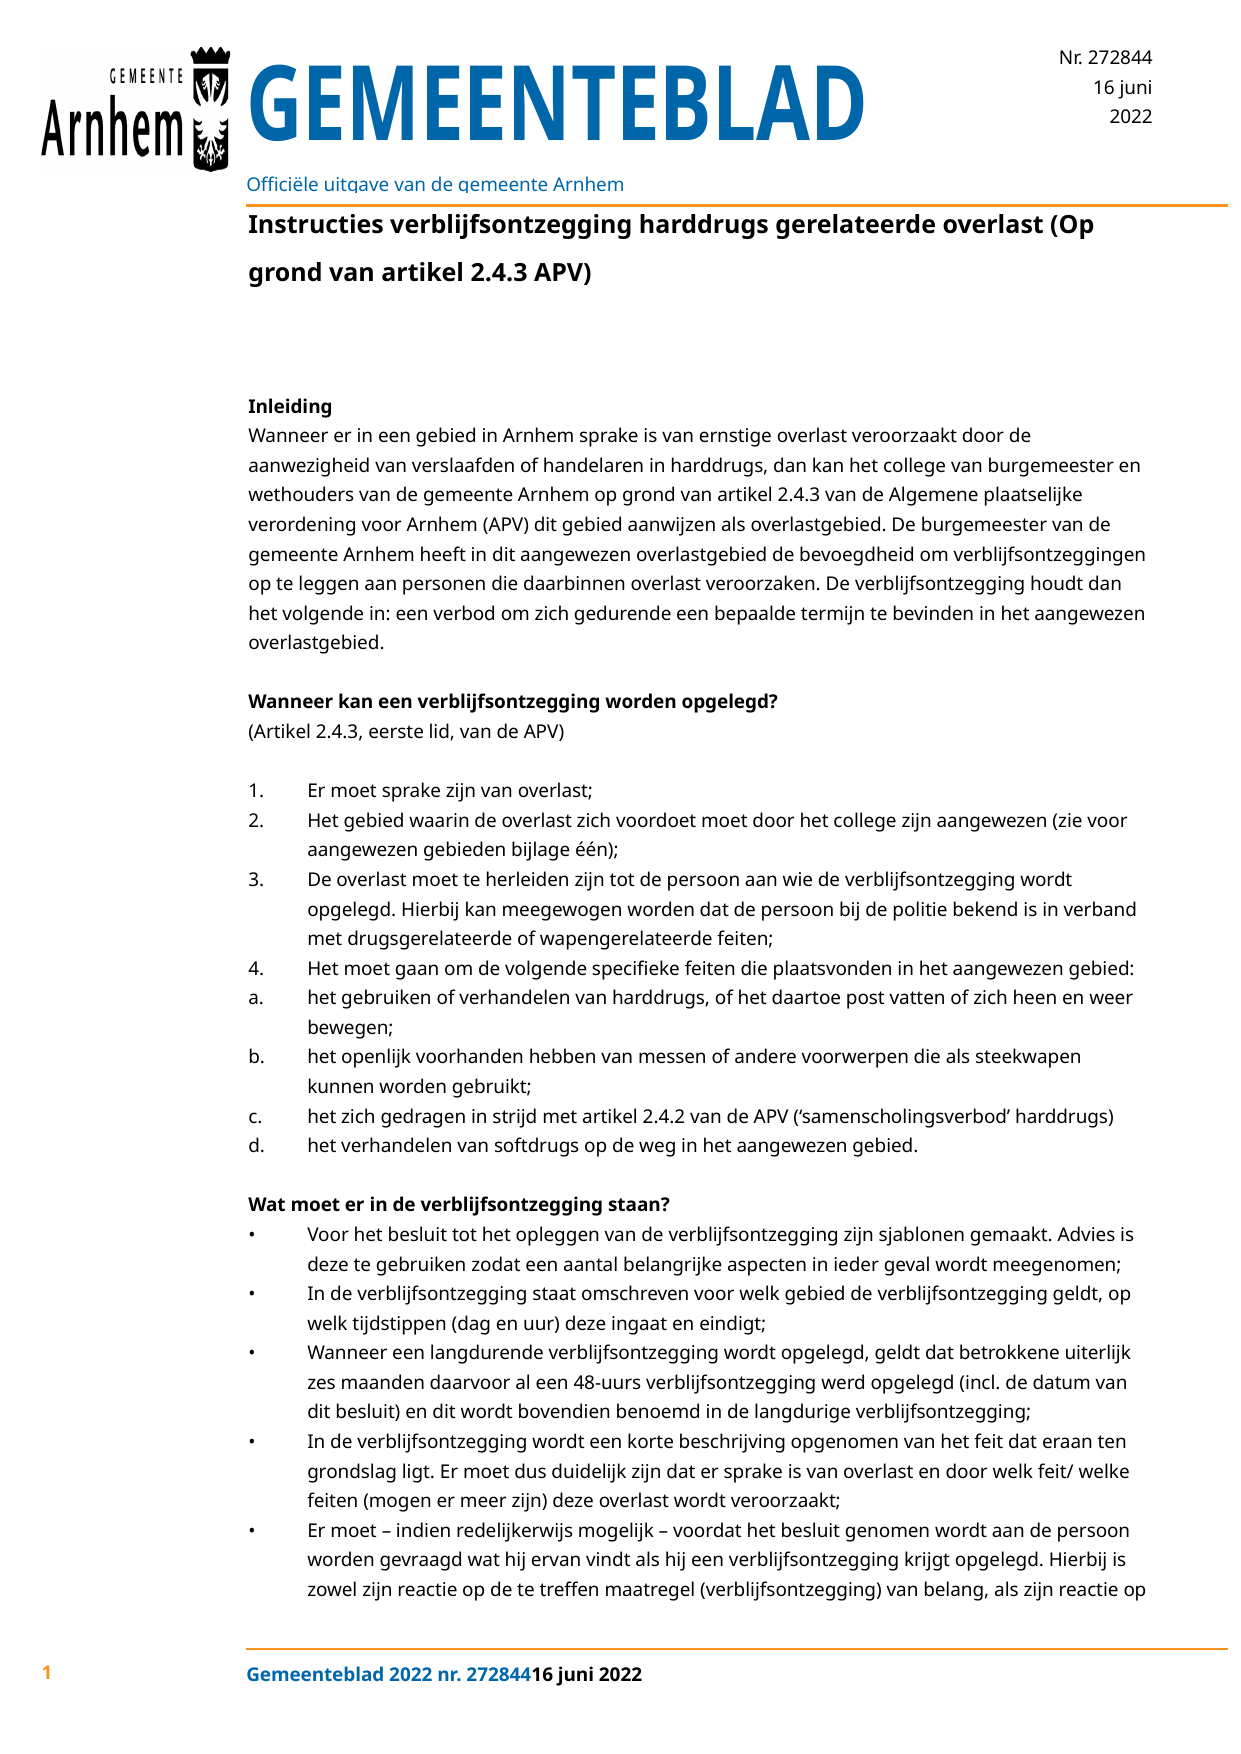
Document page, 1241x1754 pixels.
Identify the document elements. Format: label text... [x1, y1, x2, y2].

list het verhandelen van softdrugs op de weg in het aangewezen gebied. [248, 1132, 1152, 1158]
text Wat moet er in de verblijfsontzegging staan? [248, 1192, 1152, 1217]
list Het moet gaan om de volgende specifieke feiten die plaatsvonden in het aangewezen gebied: [248, 955, 1152, 981]
list De overlast moet te herleiden zijn tot de persoon aan wie de verblijfsontzegging wordt opgelegd. Hierbij kan meegewogen worden dat de persoon bij de politie bekend is in verband met drugsgerelateerde of wapengerelateerde feiten; [248, 866, 1152, 951]
text Instructies verblijfsontzegging harddrugs gerelateerde overlast (Op grond van artikel 2.4.3 APV) [248, 207, 1152, 288]
list Het gebied waarin de overlast zich voordoet moet door het college zijn aangewezen (zie voor aangewezen gebieden bijlage één); [248, 807, 1152, 862]
list het zich gedragen in strijd met artikel 2.4.2 van de APV (‘samenscholingsverbod’ harddrugs) [248, 1103, 1152, 1129]
text Wanneer kan een verblijfsontzegging worden opgelegd? [248, 689, 1152, 714]
list het gebruiken of verhandelen van harddrugs, of het daartoe post vatten of zich heen en weer bewegen; [248, 984, 1152, 1040]
list Wanneer een langdurende verblijfsontzegging wordt opgelegd, geldt dat betrokkene uiterlijk zes maanden daarvoor al een 48-uurs verblijfsontzegging werd opgelegd (incl. de datum van dit besluit) en dit wordt bovendien benoemd in de langdurige verblijfsontzegging; [248, 1339, 1152, 1424]
text (Artikel 2.4.3, eerste lid, van de APV) [248, 718, 1152, 744]
list Er moet – indien redelijkerwijs mogelijk – voordat het besluit genomen wordt aan de persoon worden gevraagd wat hij ervan vindt als hij een verblijfsontzegging krijgt opgelegd. Hierbij is zowel zijn reactie op de te treffen maatregel (verblijfsontzegging) van belang, als zijn reactie op [248, 1517, 1152, 1602]
list Voor het besluit tot het opleggen van de verblijfsontzegging zijn sjablonen gemaakt. Advies is deze te gebruiken zodat een aantal belangrijke aspecten in ieder geval wordt meegenomen; [248, 1221, 1152, 1277]
text Wanneer er in een gebied in Arnhem sprake is van ernstige overlast veroorzaakt door de aanwezigheid van verslaafden of handelaren in harddrugs, dan kan het college van burgemeester en wethouders van de gemeente Arnhem op grond van artikel 2.4.3 van de Algemene plaatselijke verordening voor Arnhem (APV) dit gebied aanwijzen als overlastgebied. De burgemeester van de gemeente Arnhem heeft in dit aangewezen overlastgebied de bevoegdheid om verblijfsontzeggingen op te leggen aan personen die daarbinnen overlast veroorzaken. De verblijfsontzegging houdt dan het volgende in: een verbod om zich gedurende een bepaalde termijn te bevinden in het aangewezen overlastgebied. [248, 422, 1152, 655]
list het openlijk voorhanden hebben van messen of andere voorwerpen die als steekwapen kunnen worden gebruikt; [248, 1044, 1152, 1099]
list In de verblijfsontzegging staat omschreven voor welk gebied de verblijfsontzegging geldt, op welk tijdstippen (dag en uur) deze ingaat en eindigt; [248, 1280, 1152, 1336]
list In de verblijfsontzegging wordt een korte beschrijving opgenomen van het feit dat eraan ten grondslag ligt. Er moet dus duidelijk zijn dat er sprake is van overlast en door welk feit/ welke feiten (mogen er meer zijn) deze overlast wordt veroorzaakt; [248, 1428, 1152, 1513]
text Inleiding [248, 393, 1152, 419]
picture [41, 47, 231, 172]
list Er moet sprake zijn van overlast; [248, 777, 1152, 803]
